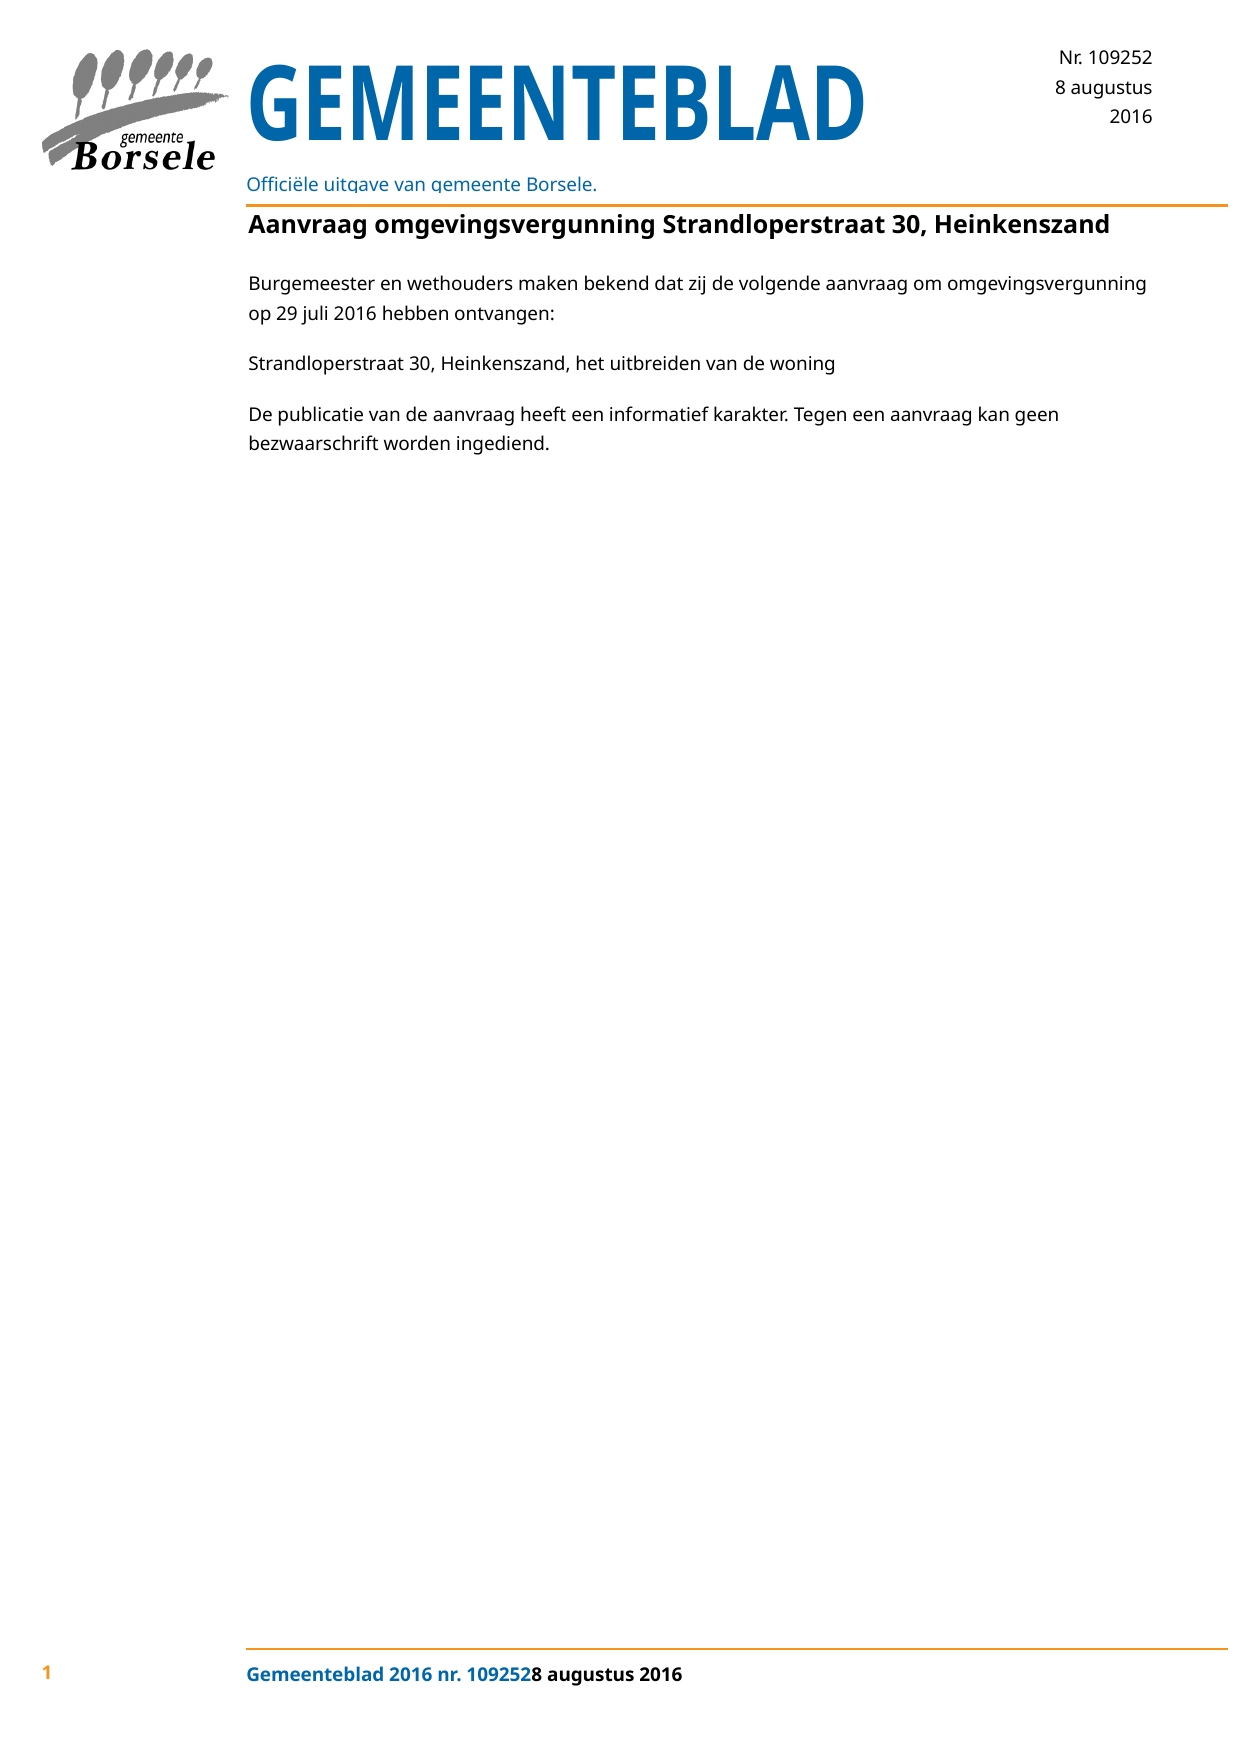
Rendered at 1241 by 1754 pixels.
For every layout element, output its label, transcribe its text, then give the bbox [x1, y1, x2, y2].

text Burgemeester en wethouders maken bekend dat zij de volgende aanvraag om omgevingsvergunning op 29 juli 2016 hebben ontvangen: [248, 270, 1152, 326]
text Strandloperstraat 30, Heinkenszand, het uitbreiden van de woning [248, 350, 1152, 376]
text Aanvraag omgevingsvergunning Strandloperstraat 30, Heinkenszand [248, 207, 1152, 241]
picture [41, 47, 231, 172]
text De publicatie van de aanvraag heeft een informatief karakter. Tegen een aanvraag kan geen bezwaarschrift worden ingediend. [248, 401, 1152, 456]
